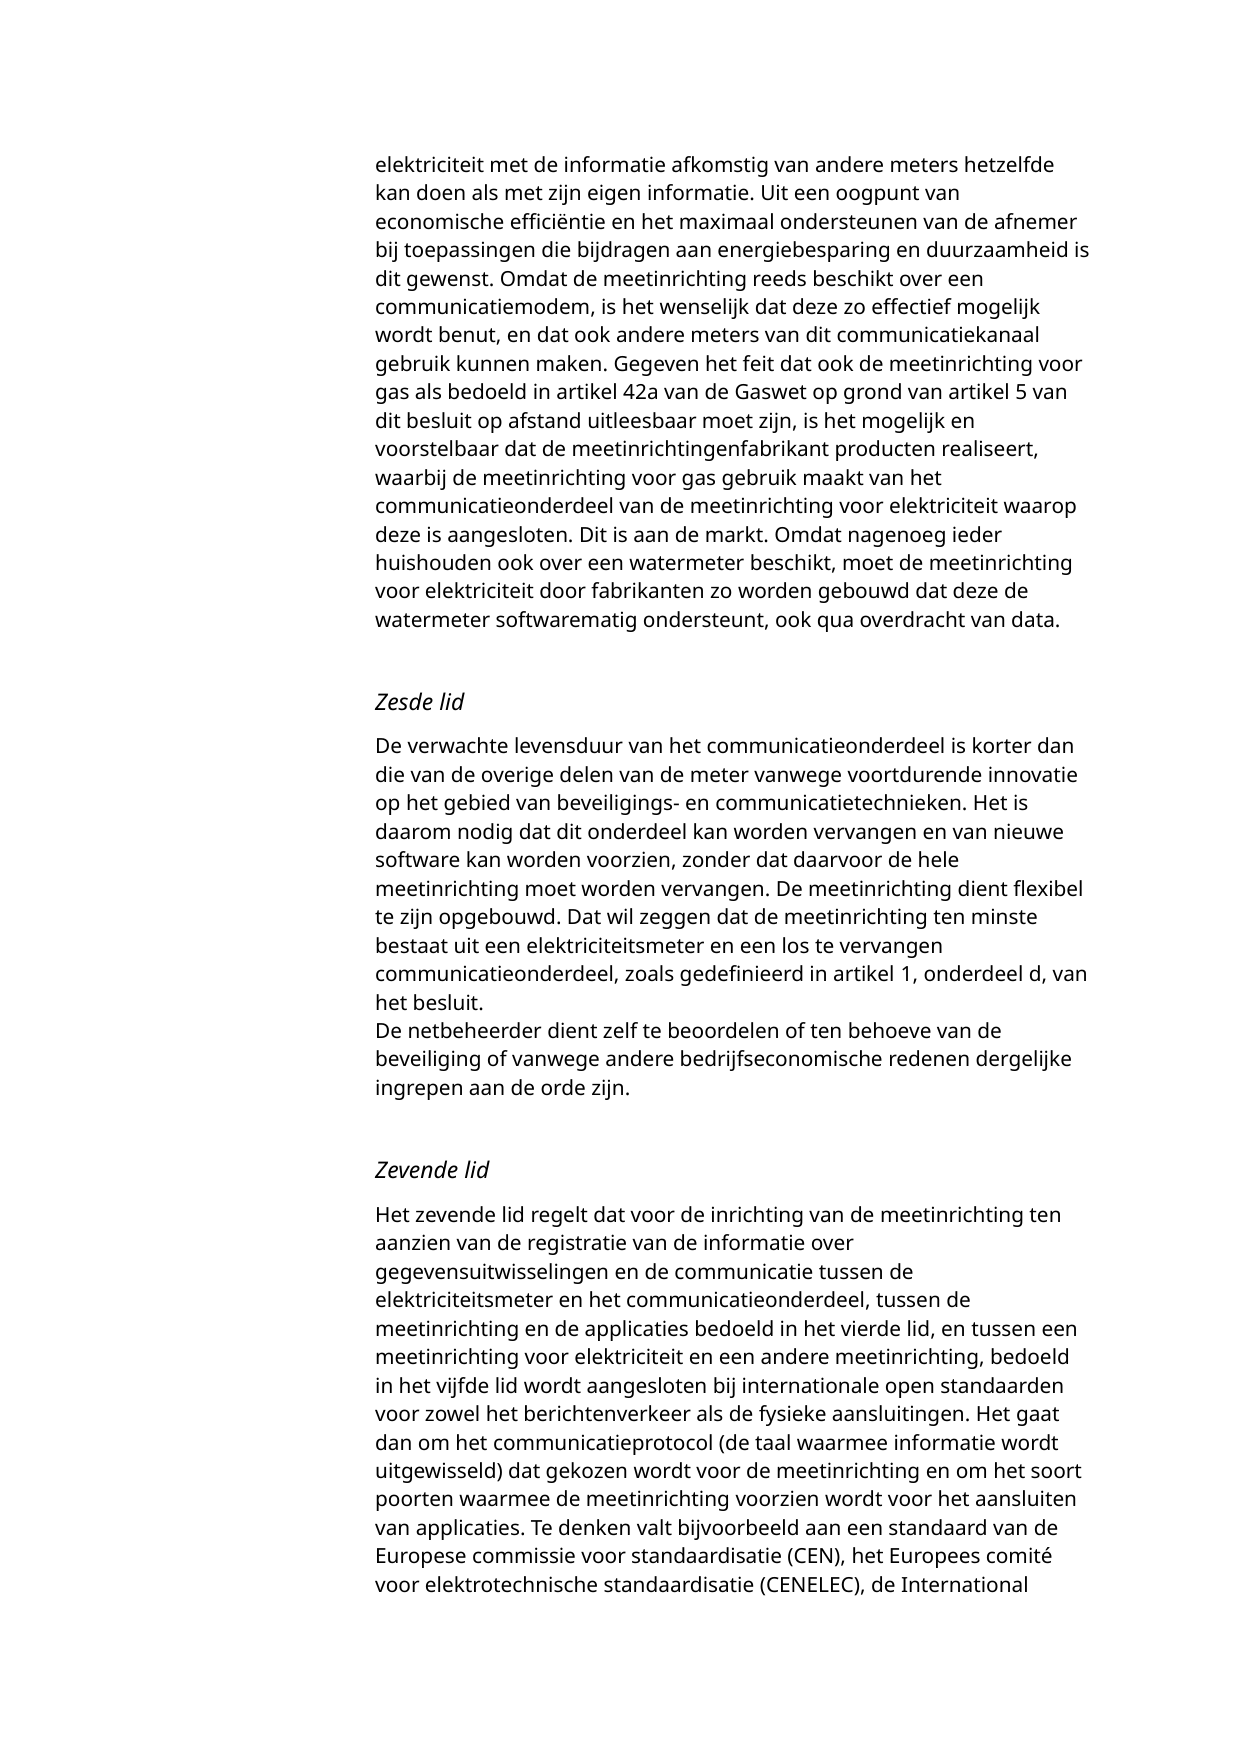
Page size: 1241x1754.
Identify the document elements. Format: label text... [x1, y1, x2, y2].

subtitle Zesde lid [375, 685, 1090, 717]
text De netbeheerder dient zelf te beoordelen of ten behoeve van de beveiliging of vanwege andere bedrijfseconomische redenen dergelijke ingrepen aan de orde zijn. [375, 1016, 1090, 1101]
subtitle Zevende lid [375, 1154, 1090, 1185]
text Het zevende lid regelt dat voor de inrichting van de meetinrichting ten aanzien van de registratie van de informatie over gegevensuitwisselingen en de communicatie tussen de elektriciteitsmeter en het communicatieonderdeel, tussen de meetinrichting en de applicaties bedoeld in het vierde lid, en tussen een meetinrichting voor elektriciteit en een andere meetinrichting, bedoeld in het vijfde lid wordt aangesloten bij internationale open standaarden voor zowel het berichtenverkeer als de fysieke aansluitingen. Het gaat dan om het communicatieprotocol (de taal waarmee informatie wordt uitgewisseld) dat gekozen wordt voor de meetinrichting en om het soort poorten waarmee de meetinrichting voorzien wordt voor het aansluiten van applicaties. Te denken valt bijvoorbeeld aan een standaard van de Europese commissie voor standaardisatie (CEN), het Europees comité voor elektrotechnische standaardisatie (CENELEC), de International [375, 1200, 1090, 1598]
text De verwachte levensduur van het communicatieonderdeel is korter dan die van de overige delen van de meter vanwege voortdurende innovatie op het gebied van beveiligings- en communicatietechnieken. Het is daarom nodig dat dit onderdeel kan worden vervangen en van nieuwe software kan worden voorzien, zonder dat daarvoor de hele meetinrichting moet worden vervangen. De meetinrichting dient flexibel te zijn opgebouwd. Dat wil zeggen dat de meetinrichting ten minste bestaat uit een elektriciteitsmeter en een los te vervangen communicatieonderdeel, zoals gedefinieerd in artikel 1, onderdeel d, van het besluit. [375, 732, 1090, 1016]
text elektriciteit met de informatie afkomstig van andere meters hetzelfde kan doen als met zijn eigen informatie. Uit een oogpunt van economische efficiëntie en het maximaal ondersteunen van de afnemer bij toepassingen die bijdragen aan energiebesparing en duurzaamheid is dit gewenst. Omdat de meetinrichting reeds beschikt over een communicatiemodem, is het wenselijk dat deze zo effectief mogelijk wordt benut, en dat ook andere meters van dit communicatiekanaal gebruik kunnen maken. Gegeven het feit dat ook de meetinrichting voor gas als bedoeld in artikel 42a van de Gaswet op grond van artikel 5 van dit besluit op afstand uitleesbaar moet zijn, is het mogelijk en voorstelbaar dat de meetinrichtingenfabrikant producten realiseert, waarbij de meetinrichting voor gas gebruik maakt van het communicatieonderdeel van de meetinrichting voor elektriciteit waarop deze is aangesloten. Dit is aan de markt. Omdat nagenoeg ieder huishouden ook over een watermeter beschikt, moet de meetinrichting voor elektriciteit door fabrikanten zo worden gebouwd dat deze de watermeter softwarematig ondersteunt, ook qua overdracht van data. [375, 150, 1090, 633]
